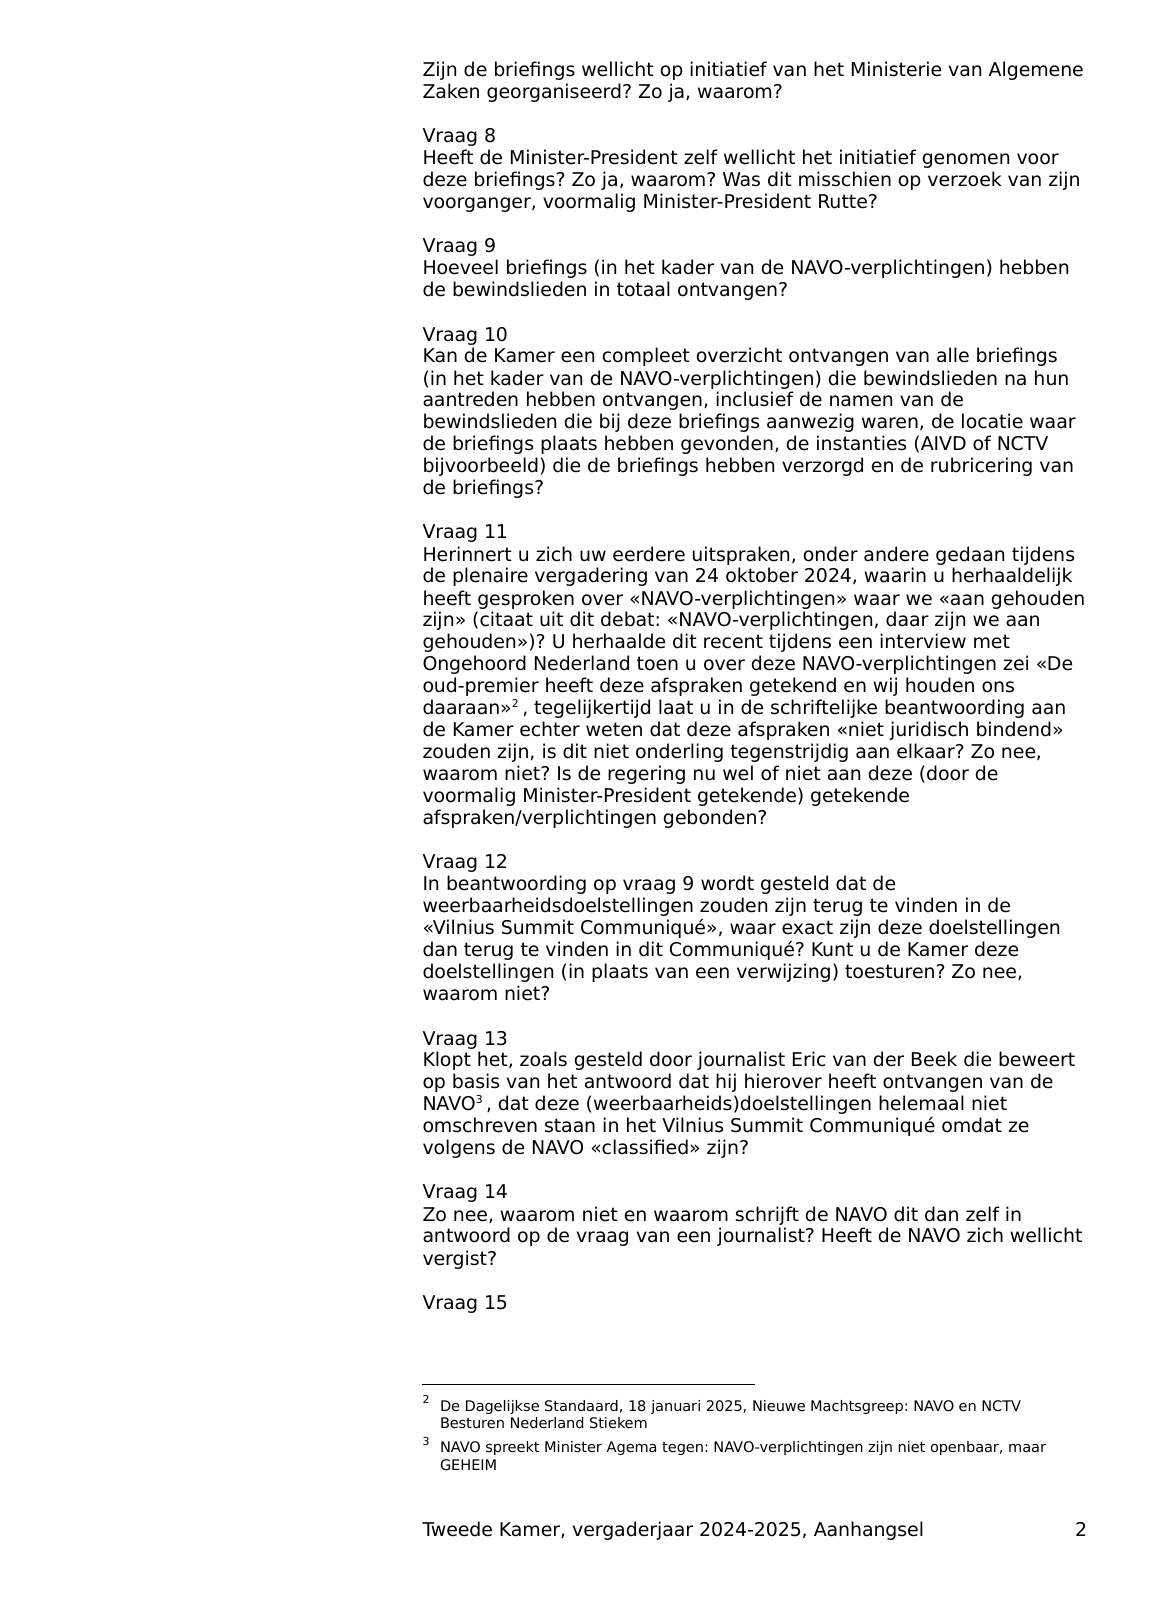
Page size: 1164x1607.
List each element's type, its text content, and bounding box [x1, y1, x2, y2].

text Vraag 13 [422, 1027, 1087, 1049]
text Vraag 8 [422, 125, 1087, 147]
text Kan de Kamer een compleet overzicht ontvangen van alle briefings (in het kader van de NAVO-verplichtingen) die bewindslieden na hun aantreden hebben ontvangen, inclusief de namen van de bewindslieden die bij deze briefings aanwezig waren, de locatie waar de briefings plaats hebben gevonden, de instanties (AIVD of NCTV bijvoorbeeld) die de briefings hebben verzorgd en de rubricering van de briefings? [422, 345, 1087, 499]
text Herinnert u zich uw eerdere uitspraken, onder andere gedaan tijdens de plenaire vergadering van 24 oktober 2024, waarin u herhaaldelijk heeft gesproken over «NAVO-verplichtingen» waar we «aan gehouden zijn» (citaat uit dit debat: «NAVO-verplichtingen, daar zijn we aan gehouden»)? U herhaalde dit recent tijdens een interview met Ongehoord Nederland toen u over deze NAVO-verplichtingen zei «De oud-premier heeft deze afspraken getekend en wij houden ons daaraan», tegelijkertijd laat u in de schriftelijke beantwoording aan de Kamer echter weten dat deze afspraken «niet juridisch bindend» zouden zijn, is dit niet onderling tegenstrijdig aan elkaar? Zo nee, waarom niet? Is de regering nu wel of niet aan deze (door de voormalig Minister-President getekende) getekende afspraken/verplichtingen gebonden? [422, 543, 1087, 829]
text Vraag 9 [422, 235, 1087, 257]
text Vraag 11 [422, 521, 1087, 543]
text Zijn de briefings wellicht op initiatief van het Ministerie van Algemene Zaken georganiseerd? Zo ja, waarom? [422, 59, 1087, 103]
text Zo nee, waarom niet en waarom schrijft de NAVO dit dan zelf in antwoord op de vraag van een journalist? Heeft de NAVO zich wellicht vergist? [422, 1203, 1087, 1269]
text Hoeveel briefings (in het kader van de NAVO-verplichtingen) hebben de bewindslieden in totaal ontvangen? [422, 257, 1087, 301]
text Vraag 14 [422, 1181, 1087, 1203]
text Vraag 15 [422, 1292, 1087, 1313]
text Klopt het, zoals gesteld door journalist Eric van der Beek die beweert op basis van het antwoord dat hij hierover heeft ontvangen van de NAVO, dat deze (weerbaarheids)doelstellingen helemaal niet omschreven staan in het Vilnius Summit Communiqué omdat ze volgens de NAVO «classified» zijn? [422, 1049, 1087, 1159]
text NAVO spreekt Minister Agema tegen: NAVO-verplichtingen zijn niet openbaar, maar GEHEIM [422, 1435, 1087, 1474]
text Heeft de Minister-President zelf wellicht het initiatief genomen voor deze briefings? Zo ja, waarom? Was dit misschien op verzoek van zijn voorganger, voormalig Minister-President Rutte? [422, 147, 1087, 213]
text De Dagelijkse Standaard, 18 januari 2025, Nieuwe Machtsgreep: NAVO en NCTV Besturen Nederland Stiekem [422, 1393, 1087, 1432]
text Vraag 10 [422, 323, 1087, 345]
text Vraag 12 [422, 851, 1087, 873]
text In beantwoording op vraag 9 wordt gesteld dat de weerbaarheidsdoelstellingen zouden zijn terug te vinden in de «Vilnius Summit Communiqué», waar exact zijn deze doelstellingen dan terug te vinden in dit Communiqué? Kunt u de Kamer deze doelstellingen (in plaats van een verwijzing) toesturen? Zo nee, waarom niet? [422, 873, 1087, 1005]
